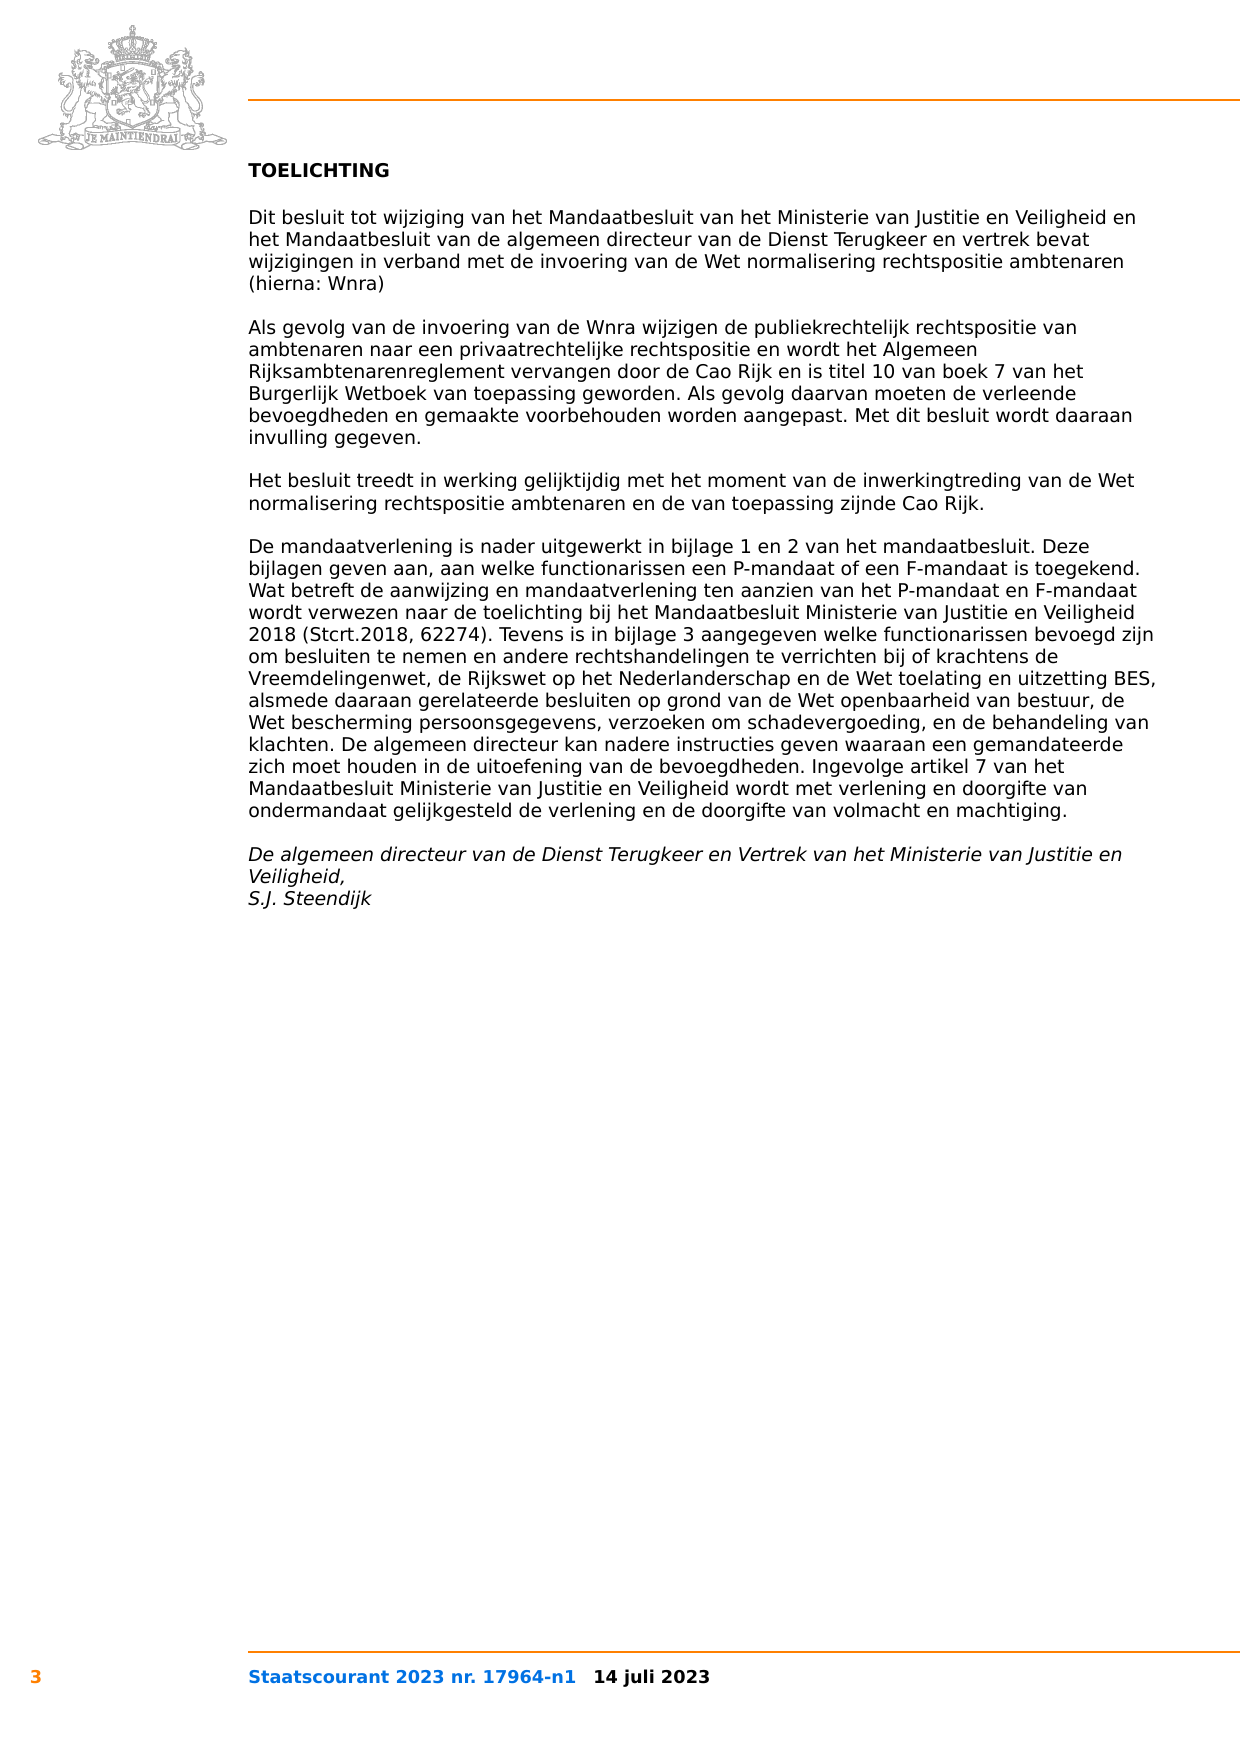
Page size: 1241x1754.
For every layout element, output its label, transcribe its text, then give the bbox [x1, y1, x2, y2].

text De algemeen directeur van de Dienst Terugkeer en Vertrek van het Ministerie van Justitie en Veiligheid, S.J. Steendijk [248, 844, 1163, 910]
text De mandaatverlening is nader uitgewerkt in bijlage 1 en 2 van het mandaatbesluit. Deze bijlagen geven aan, aan welke functionarissen een P-mandaat of een F-mandaat is toegekend. Wat betreft de aanwijzing en mandaatverlening ten aanzien van het P-mandaat en F-mandaat wordt verwezen naar de toelichting bij het Mandaatbesluit Ministerie van Justitie en Veiligheid 2018 (Stcrt.2018, 62274). Tevens is in bijlage 3 aangegeven welke functionarissen bevoegd zijn om besluiten te nemen en andere rechtshandelingen te verrichten bij of krachtens de Vreemdelingenwet, de Rijkswet op het Nederlanderschap en de Wet toelating en uitzetting BES, alsmede daaraan gerelateerde besluiten op grond van de Wet openbaarheid van bestuur, de Wet bescherming persoonsgegevens, verzoeken om schadevergoeding, en de behandeling van klachten. De algemeen directeur kan nadere instructies geven waaraan een gemandateerde zich moet houden in de uitoefening van de bevoegdheden. Ingevolge artikel 7 van het Mandaatbesluit Ministerie van Justitie en Veiligheid wordt met verlening en doorgifte van ondermandaat gelijkgesteld de verlening en de doorgifte van volmacht en machtiging. [248, 536, 1163, 822]
text Dit besluit tot wijziging van het Mandaatbesluit van het Ministerie van Justitie en Veiligheid en het Mandaatbesluit van de algemeen directeur van de Dienst Terugkeer en vertrek bevat wijzigingen in verband met de invoering van de Wet normalisering rechtspositie ambtenaren (hierna: Wnra) [248, 207, 1163, 295]
text Het besluit treedt in werking gelijktijdig met het moment van de inwerkingtreding van de Wet normalisering rechtspositie ambtenaren en de van toepassing zijnde Cao Rijk. [248, 470, 1163, 514]
text Als gevolg van de invoering van de Wnra wijzigen de publiekrechtelijk rechtspositie van ambtenaren naar een privaatrechtelijke rechtspositie en wordt het Algemeen Rijksambtenarenreglement vervangen door de Cao Rijk en is titel 10 van boek 7 van het Burgerlijk Wetboek van toepassing geworden. Als gevolg daarvan moeten de verleende bevoegdheden en gemaakte voorbehouden worden aangepast. Met dit besluit wordt daaraan invulling gegeven. [248, 317, 1163, 448]
picture [38, 25, 227, 150]
subtitle TOELICHTING [248, 160, 1163, 182]
